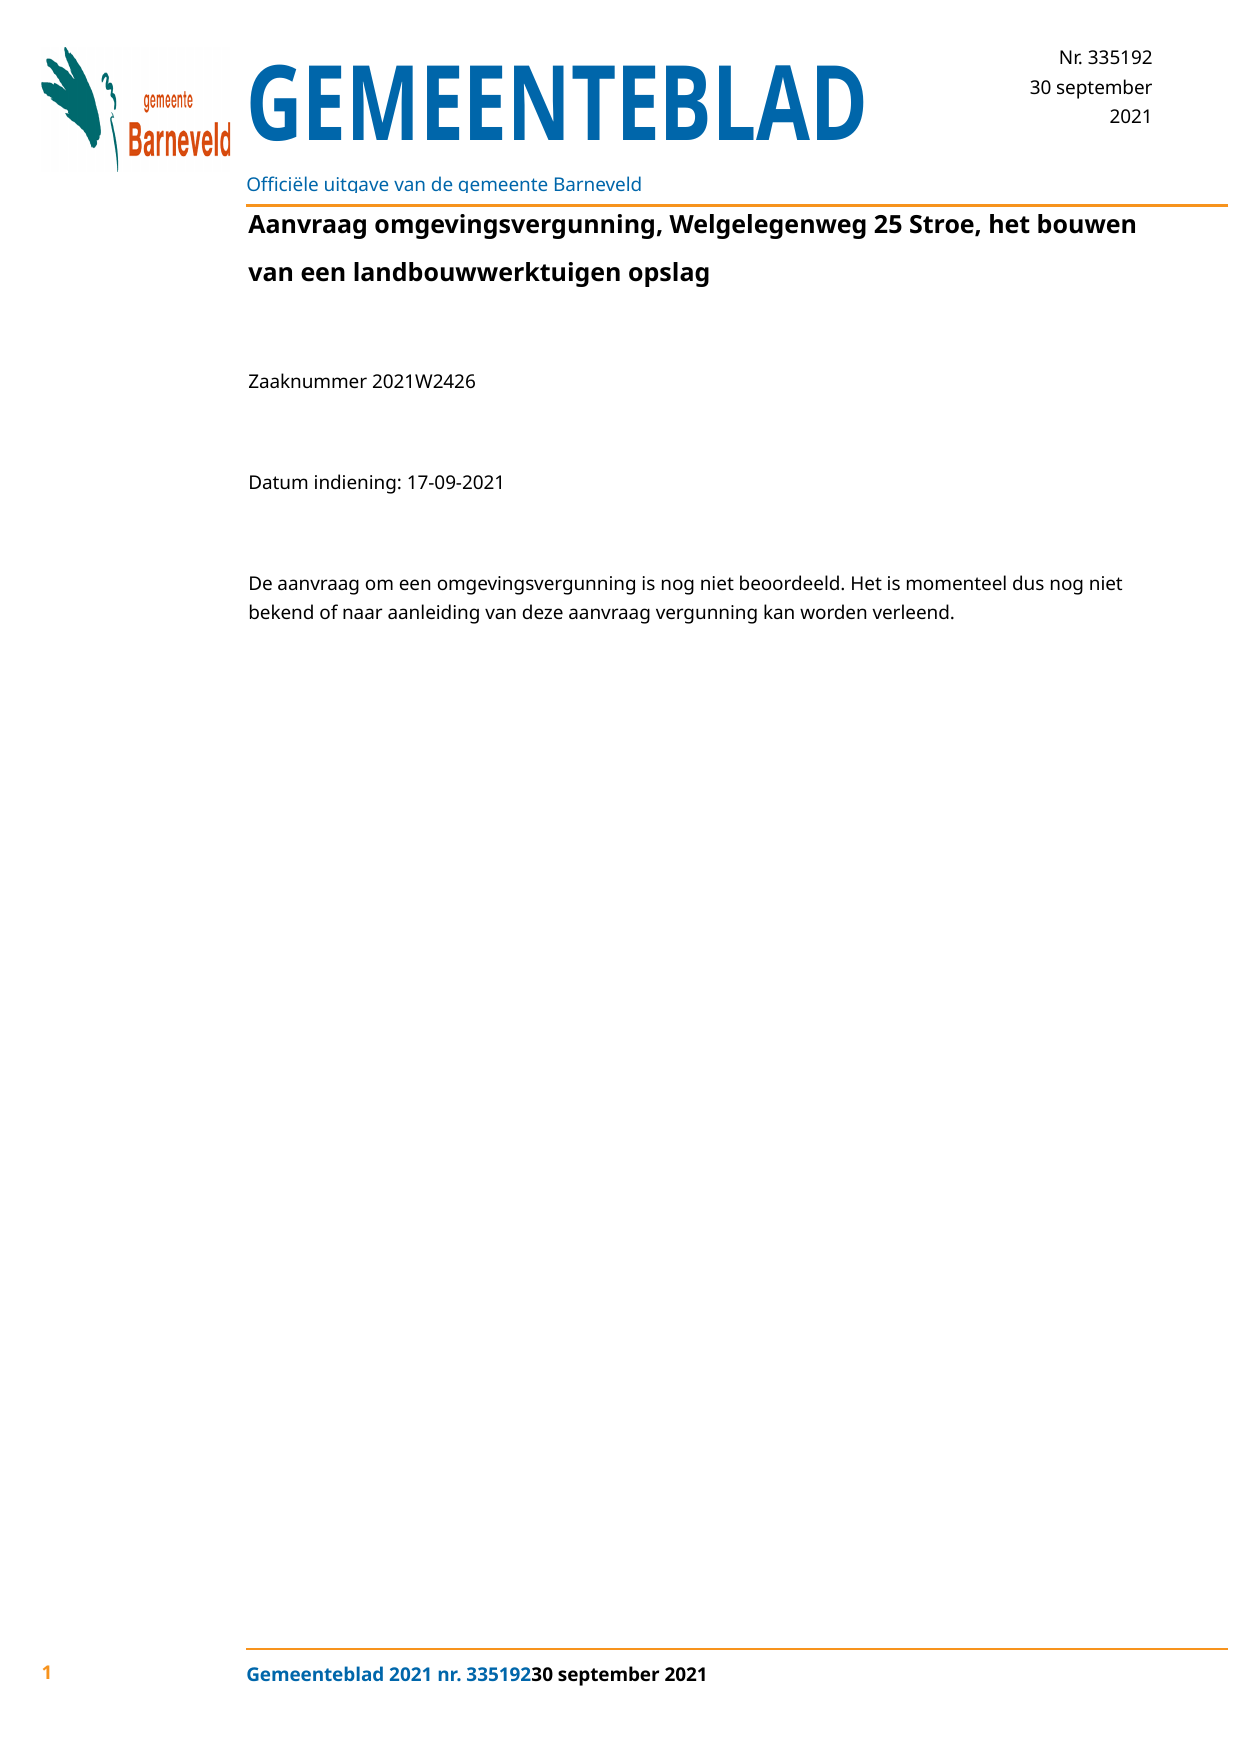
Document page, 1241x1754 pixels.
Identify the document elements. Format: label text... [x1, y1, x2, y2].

picture [41, 47, 231, 172]
text Zaaknummer 2021W2426 [248, 368, 1152, 394]
text Datum indiening: 17-09-2021 [248, 469, 1152, 495]
text Aanvraag omgevingsvergunning, Welgelegenweg 25 Stroe, het bouwen van een landbouwwerktuigen opslag [248, 207, 1152, 288]
text De aanvraag om een omgevingsvergunning is nog niet beoordeeld. Het is momenteel dus nog niet bekend of naar aanleiding van deze aanvraag vergunning kan worden verleend. [248, 570, 1152, 625]
